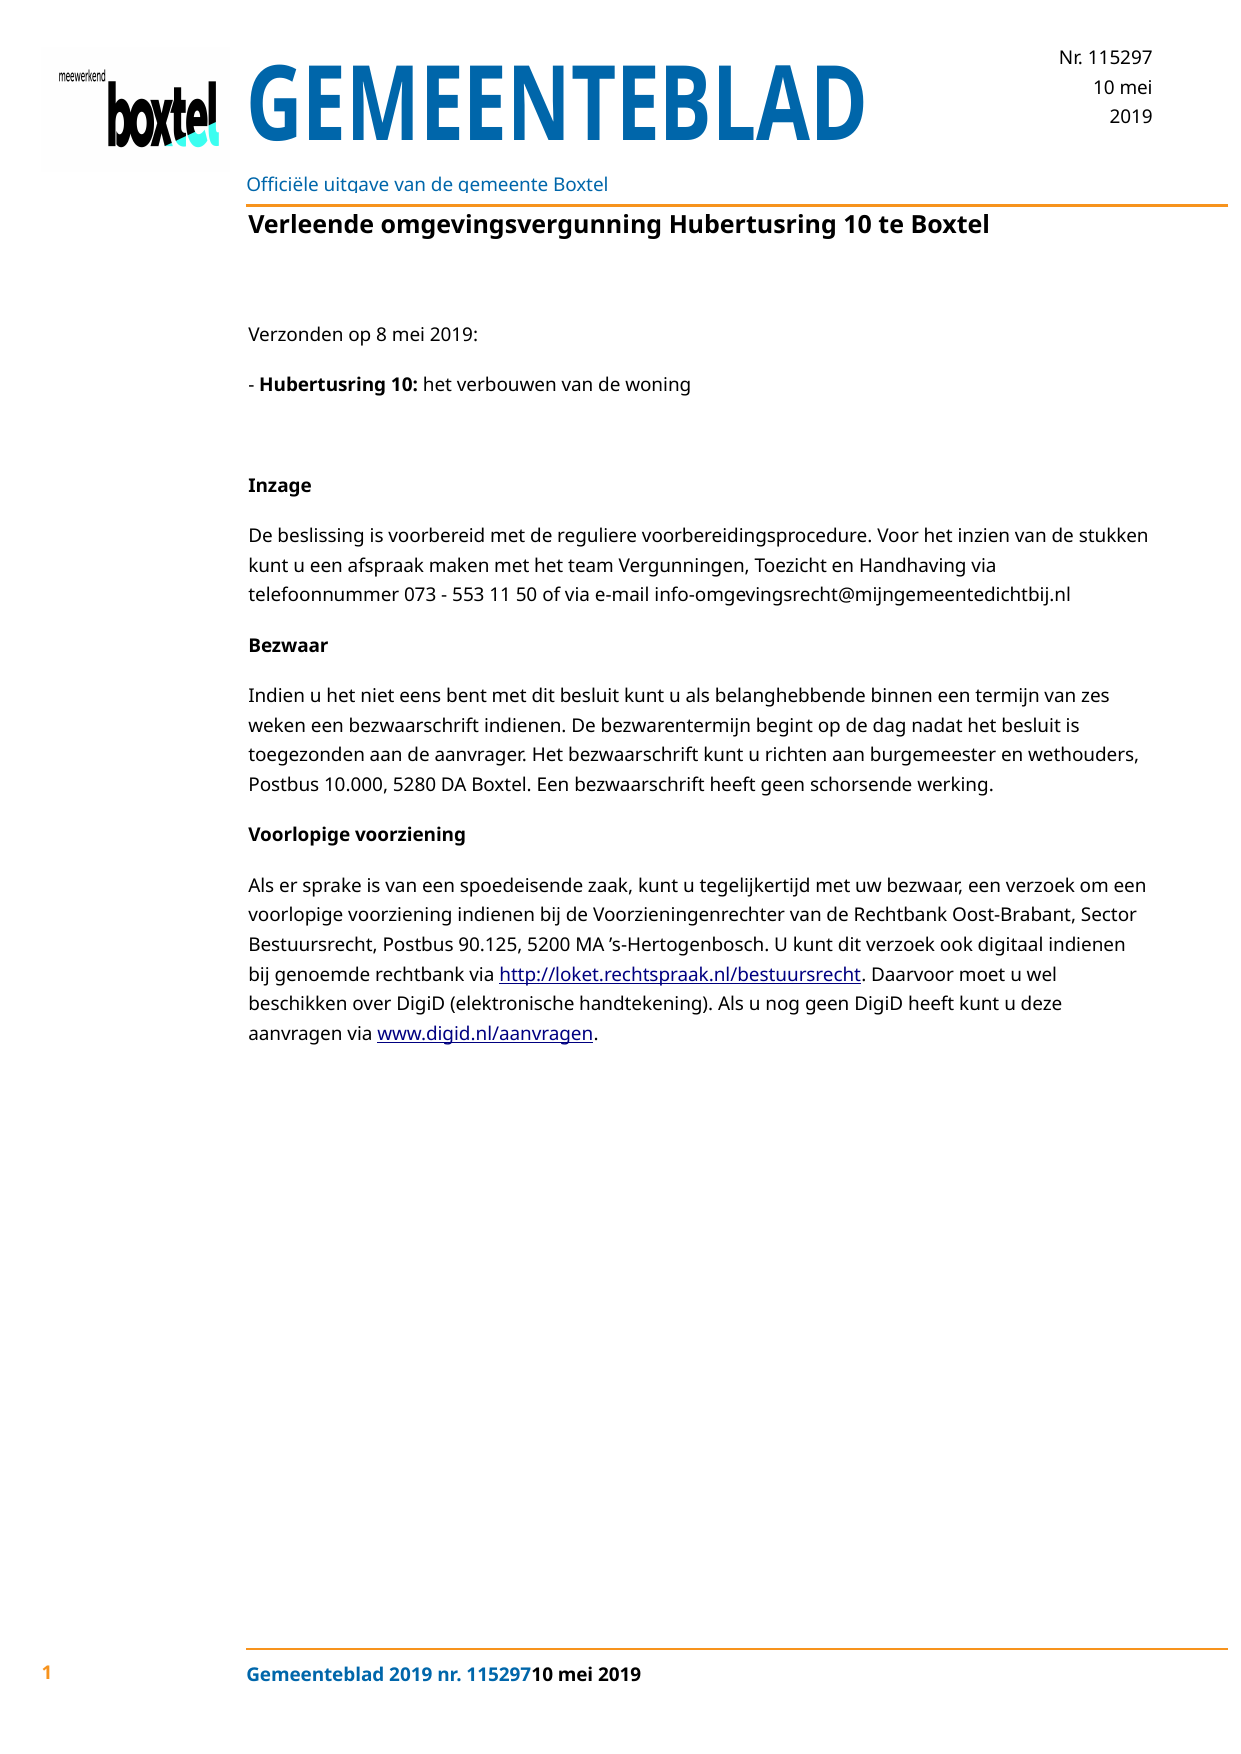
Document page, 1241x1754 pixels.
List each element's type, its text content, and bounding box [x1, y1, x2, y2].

picture [41, 47, 231, 172]
text Als er sprake is van een spoedeisende zaak, kunt u tegelijkertijd met uw bezwaar, een verzoek om een voorlopige voorziening indienen bij de Voorzieningenrechter van de Rechtbank Oost-Brabant, Sector Bestuursrecht, Postbus 90.125, 5200 MA ’s-Hertogenbosch. U kunt dit verzoek ook digitaal indienen bij genoemde rechtbank via http://loket.rechtspraak.nl/bestuursrecht. Daarvoor moet u wel beschikken over DigiD (elektronische handtekening). Als u nog geen DigiD heeft kunt u deze aanvragen via www.digid.nl/aanvragen. [248, 872, 1152, 1046]
text Inzage [248, 472, 1152, 498]
text Voorlopige voorziening [248, 822, 1152, 847]
text - Hubertusring 10: het verbouwen van de woning [248, 371, 1152, 397]
text Bezwaar [248, 632, 1152, 658]
text Verleende omgevingsvergunning Hubertusring 10 te Boxtel [248, 207, 1152, 241]
text Verzonden op 8 mei 2019: [248, 321, 1152, 346]
text Indien u het niet eens bent met dit besluit kunt u als belanghebbende binnen een termijn van zes weken een bezwaarschrift indienen. De bezwarentermijn begint op de dag nadat het besluit is toegezonden aan de aanvrager. Het bezwaarschrift kunt u richten aan burgemeester en wethouders, Postbus 10.000, 5280 DA Boxtel. Een bezwaarschrift heeft geen schorsende werking. [248, 682, 1152, 797]
text De beslissing is voorbereid met de reguliere voorbereidingsprocedure. Voor het inzien van de stukken kunt u een afspraak maken met het team Vergunningen, Toezicht en Handhaving via telefoonnummer 073 - 553 11 50 of via e-mail info-omgevingsrecht@mijngemeentedichtbij.nl [248, 522, 1152, 607]
